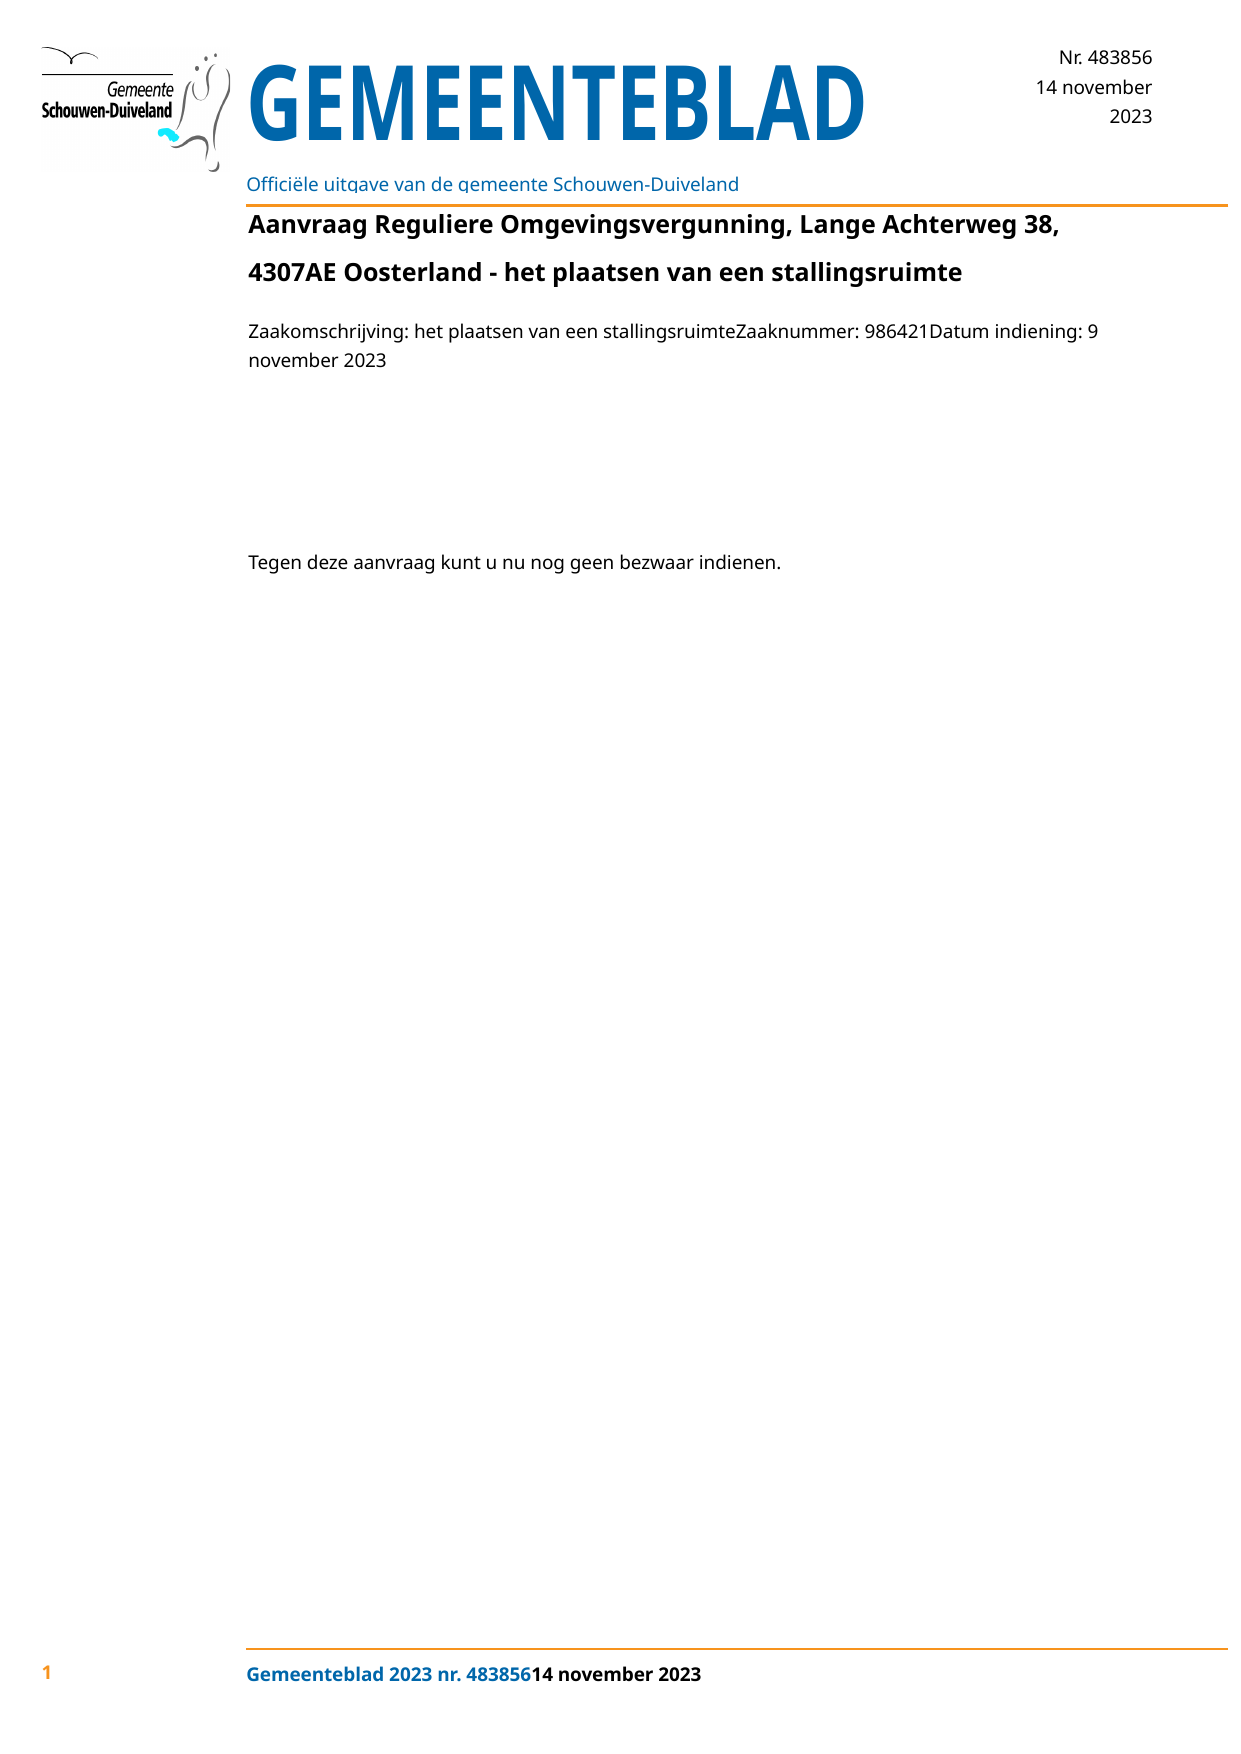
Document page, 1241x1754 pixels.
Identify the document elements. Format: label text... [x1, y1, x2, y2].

text Zaakomschrijving: het plaatsen van een stallingsruimteZaaknummer: 986421Datum indiening: 9 november 2023 [248, 318, 1152, 373]
picture [41, 47, 231, 172]
text Tegen deze aanvraag kunt u nu nog geen bezwaar indienen. [248, 549, 1152, 575]
text Aanvraag Reguliere Omgevingsvergunning, Lange Achterweg 38, 4307AE Oosterland - het plaatsen van een stallingsruimte [248, 207, 1152, 288]
